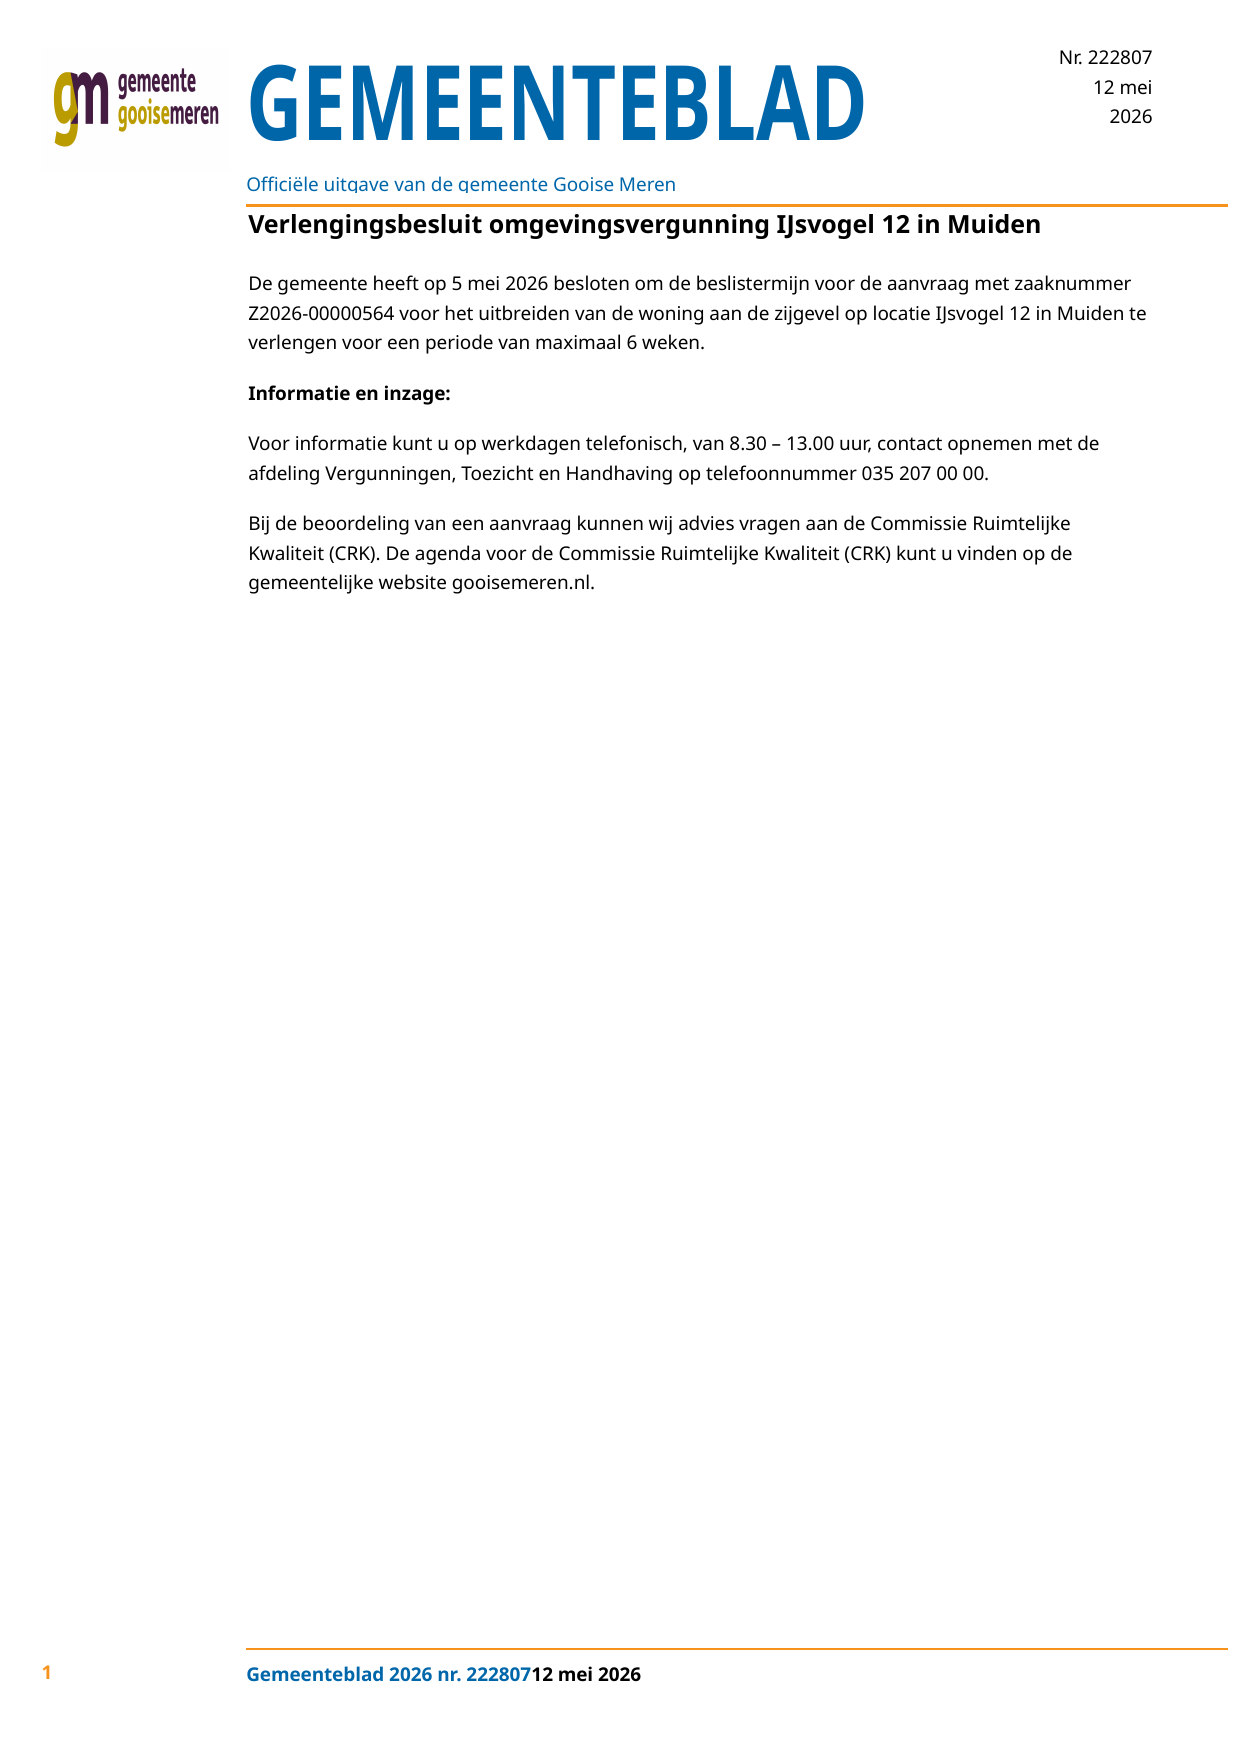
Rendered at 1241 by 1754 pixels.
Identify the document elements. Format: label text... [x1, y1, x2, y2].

text Verlengingsbesluit omgevingsvergunning IJsvogel 12 in Muiden [248, 207, 1152, 241]
text Voor informatie kunt u op werkdagen telefonisch, van 8.30 – 13.00 uur, contact opnemen met de afdeling Vergunningen, Toezicht en Handhaving op telefoonnummer 035 207 00 00. [248, 430, 1152, 486]
text Informatie en inzage: [248, 380, 1152, 406]
text Bij de beoordeling van een aanvraag kunnen wij advies vragen aan de Commissie Ruimtelijke Kwaliteit (CRK). De agenda voor de Commissie Ruimtelijke Kwaliteit (CRK) kunt u vinden op de gemeentelijke website gooisemeren.nl. [248, 510, 1152, 595]
picture [41, 47, 231, 172]
text De gemeente heeft op 5 mei 2026 besloten om de beslistermijn voor de aanvraag met zaaknummer Z2026-00000564 voor het uitbreiden van de woning aan de zijgevel op locatie IJsvogel 12 in Muiden te verlengen voor een periode van maximaal 6 weken. [248, 270, 1152, 355]
